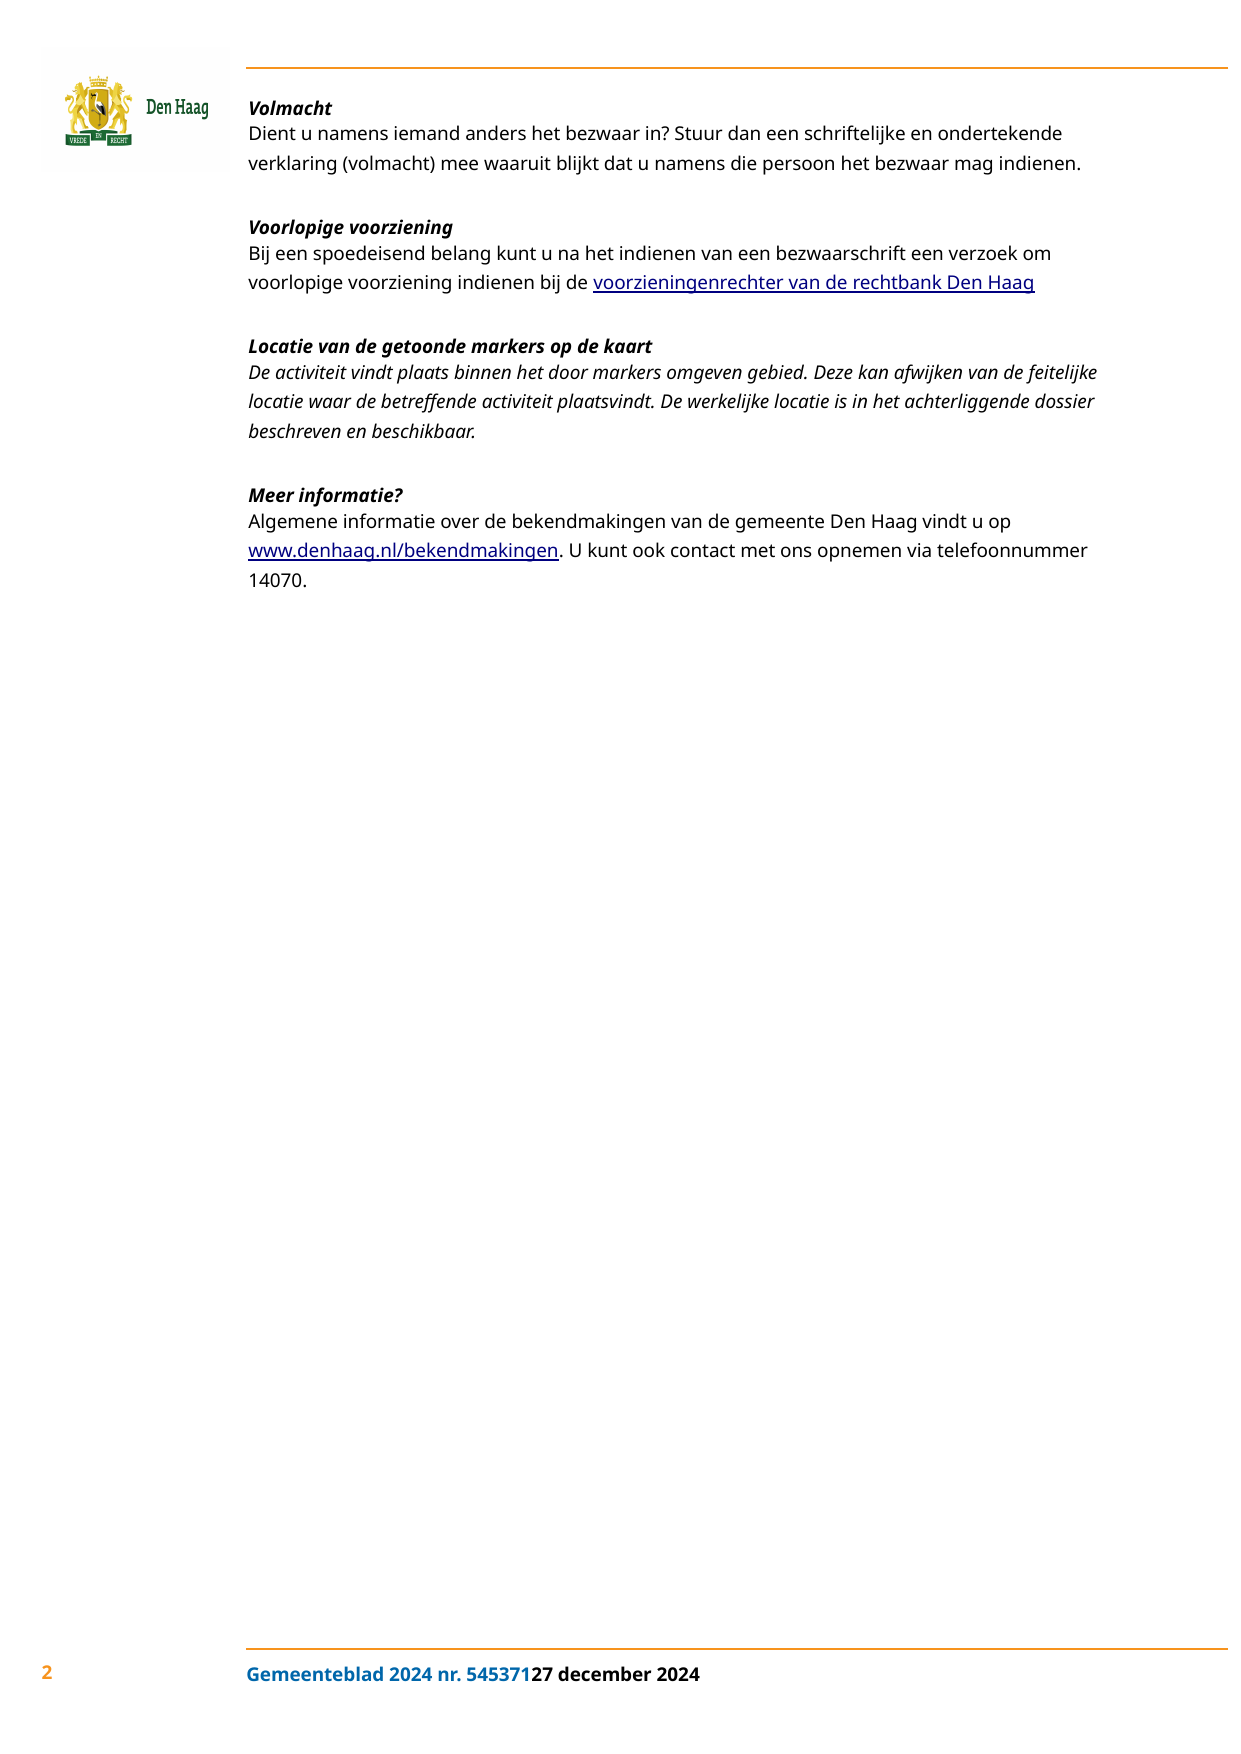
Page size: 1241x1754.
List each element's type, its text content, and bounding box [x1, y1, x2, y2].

text Bij een spoedeisend belang kunt u na het indienen van een bezwaarschrift een verzoek om voorlopige voorziening indienen bij de voorzieningenrechter van de rechtbank Den Haag [248, 240, 1152, 295]
text Dient u namens iemand anders het bezwaar in? Stuur dan een schriftelijke en ondertekende verklaring (volmacht) mee waaruit blijkt dat u namens die persoon het bezwaar mag indienen. [248, 121, 1152, 176]
picture [41, 47, 231, 172]
text Algemene informatie over de bekendmakingen van de gemeente Den Haag vindt u op www.denhaag.nl/bekendmakingen. U kunt ook contact met ons opnemen via telefoonnummer 14070. [248, 508, 1152, 593]
text Locatie van de getoonde markers op de kaart [248, 333, 1152, 359]
text De activiteit vindt plaats binnen het door markers omgeven gebied. Deze kan afwijken van de feitelijke locatie waar de betreffende activiteit plaatsvindt. De werkelijke locatie is in het achterliggende dossier beschreven en beschikbaar. [248, 359, 1152, 444]
text Volmacht [248, 95, 1152, 121]
text Meer informatie? [248, 482, 1152, 508]
text Voorlopige voorziening [248, 214, 1152, 240]
